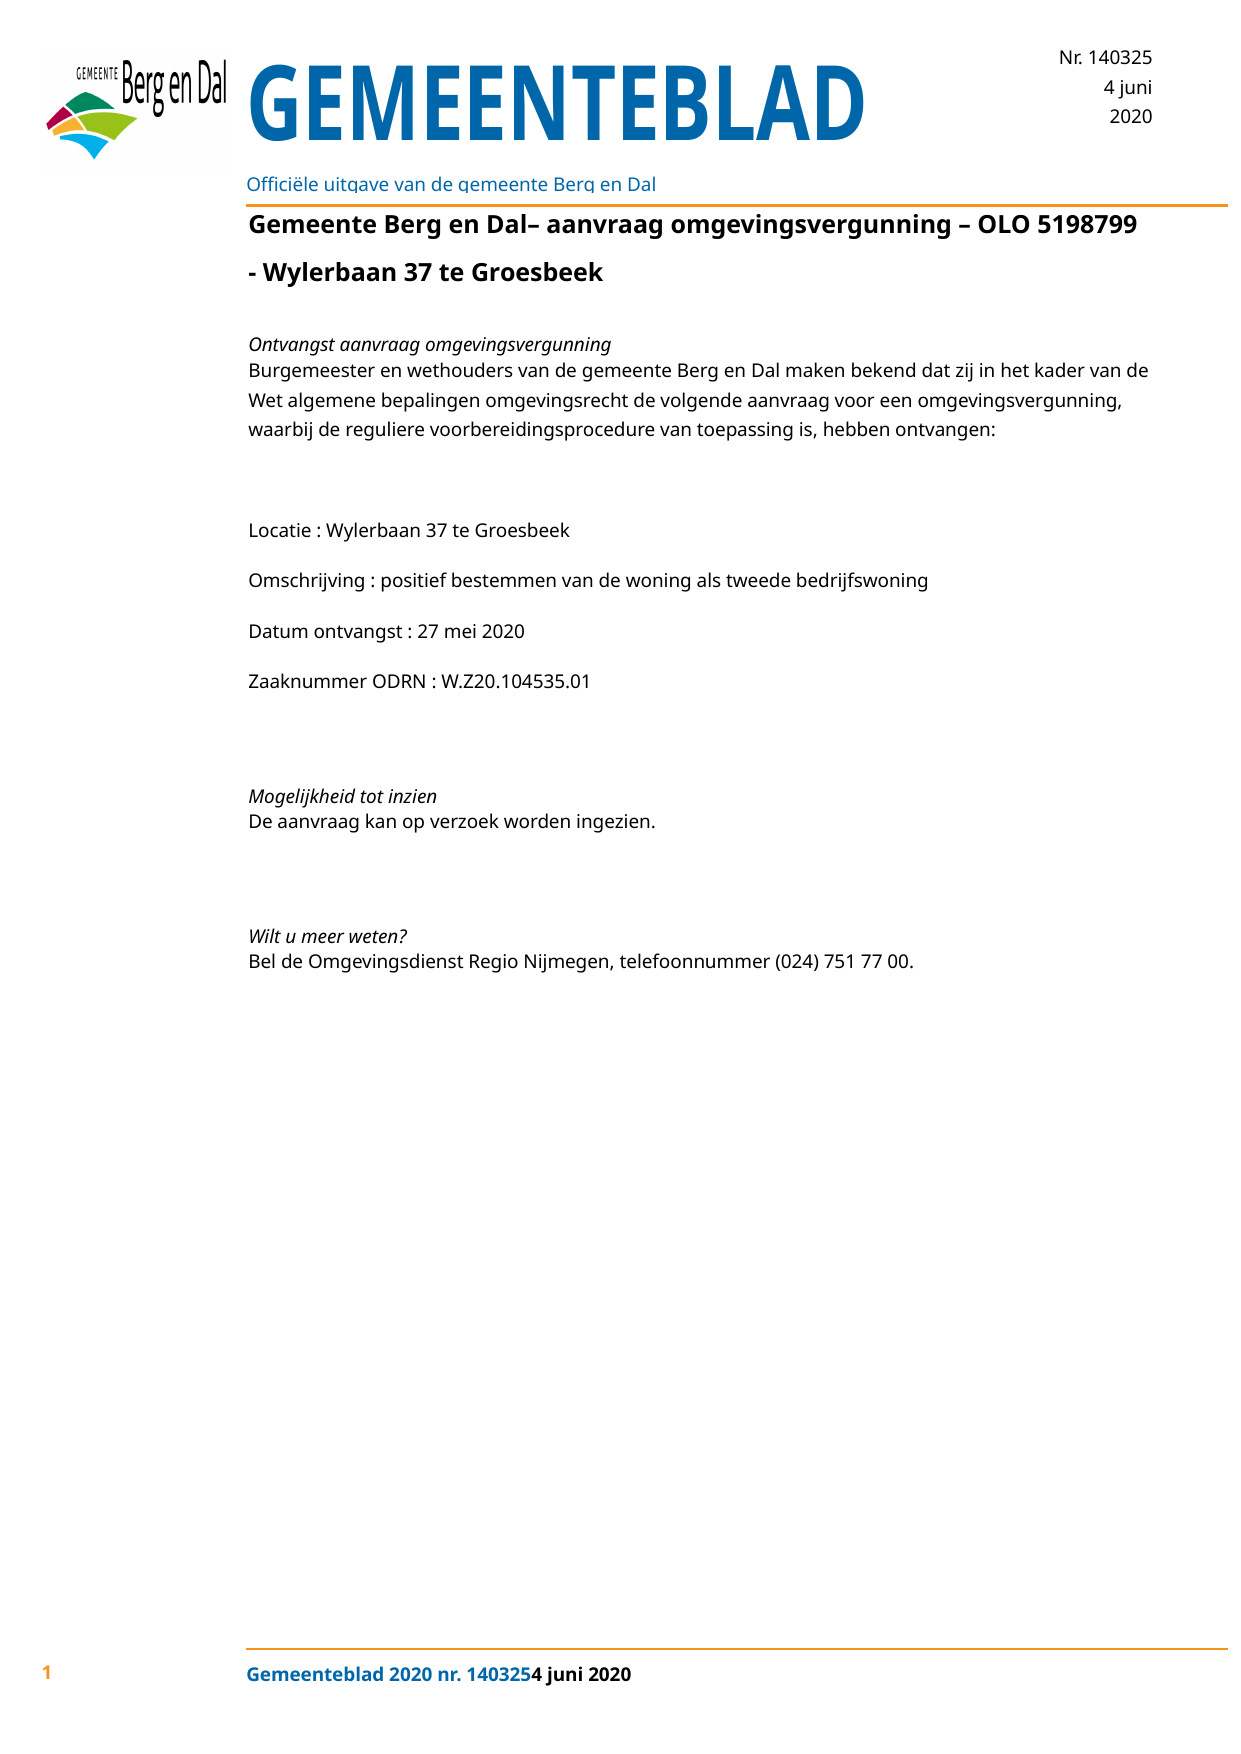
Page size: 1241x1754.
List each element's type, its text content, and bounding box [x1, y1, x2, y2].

text Bel de Omgevingsdienst Regio Nijmegen, telefoonnummer (024) 751 77 00. [248, 949, 1152, 974]
text De aanvraag kan op verzoek worden ingezien. [248, 808, 1152, 834]
text Omschrijving : positief bestemmen van de woning als tweede bedrijfswoning [248, 568, 1152, 593]
text Mogelijkheid tot inzien [248, 783, 1152, 808]
text Datum ontvangst : 27 mei 2020 [248, 618, 1152, 644]
text Zaaknummer ODRN : W.Z20.104535.01 [248, 668, 1152, 694]
text Locatie : Wylerbaan 37 te Groesbeek [248, 517, 1152, 543]
text Gemeente Berg en Dal– aanvraag omgevingsvergunning – OLO 5198799 - Wylerbaan 37 te Groesbeek [248, 207, 1152, 288]
text Ontvangst aanvraag omgevingsvergunning [248, 331, 1152, 357]
picture [41, 47, 231, 172]
text Burgemeester en wethouders van de gemeente Berg en Dal maken bekend dat zij in het kader van de Wet algemene bepalingen omgevingsrecht de volgende aanvraag voor een omgevingsvergunning, waarbij de reguliere voorbereidingsprocedure van toepassing is, hebben ontvangen: [248, 357, 1152, 442]
text Wilt u meer weten? [248, 923, 1152, 949]
